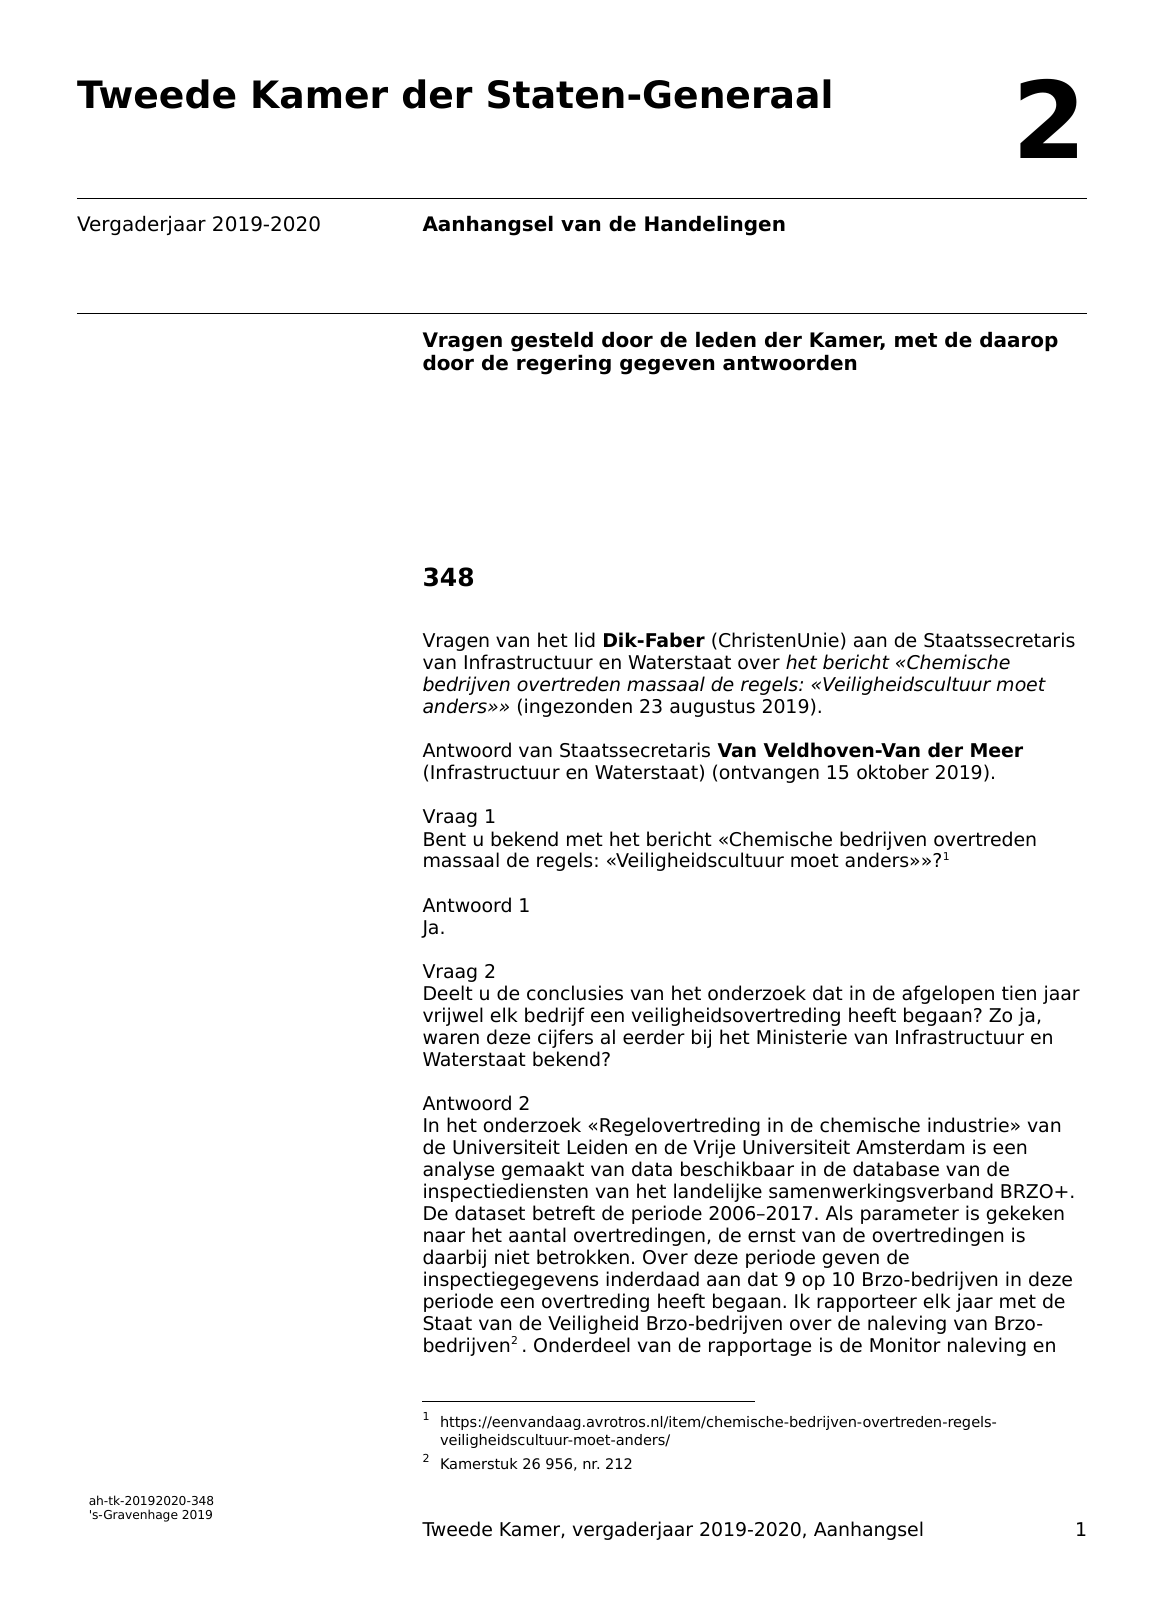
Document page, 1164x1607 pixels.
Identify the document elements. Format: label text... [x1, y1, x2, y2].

table_header 2 [886, 59, 1087, 198]
text Vraag 2 [422, 961, 1087, 983]
text Vragen van het lid Dik-Faber (ChristenUnie) aan de Staatssecretaris van Infrastructuur en Waterstaat over het bericht «Chemische bedrijven overtreden massaal de regels: «Veiligheidscultuur moet anders»» (ingezonden 23 augustus 2019). [422, 630, 1087, 718]
table_cell Vragen gesteld door de leden der Kamer, met de daarop door de regering gegeven antwoorden [422, 314, 1087, 375]
table_cell Aanhangsel van de Handelingen [422, 199, 1087, 313]
text Deelt u de conclusies van het onderzoek dat in de afgelopen tien jaar vrijwel elk bedrijf een veiligheidsovertreding heeft begaan? Zo ja, waren deze cijfers al eerder bij het Ministerie van Infrastructuur en Waterstaat bekend? [422, 983, 1087, 1071]
text ah-tk-20192020-348 [88, 1494, 323, 1508]
table_cell Vergaderjaar 2019-2020 [77, 199, 422, 313]
text 348 [422, 563, 1087, 592]
text In het onderzoek «Regelovertreding in de chemische industrie» van de Universiteit Leiden en de Vrije Universiteit Amsterdam is een analyse gemaakt van data beschikbaar in de database van de inspectiediensten van het landelijke samenwerkingsverband BRZO+. De dataset betreft de periode 2006–2017. Als parameter is gekeken naar het aantal overtredingen, de ernst van de overtredingen is daarbij niet betrokken. Over deze periode geven de inspectiegegevens inderdaad aan dat 9 op 10 Brzo-bedrijven in deze periode een overtreding heeft begaan. Ik rapporteer elk jaar met de Staat van de Veiligheid Brzo-bedrijven over de naleving van Brzo-bedrijven. Onderdeel van de rapportage is de Monitor naleving en [422, 1115, 1087, 1357]
text https://eenvandaag.avrotros.nl/item/chemische-bedrijven-overtreden-regels-veiligheidscultuur-moet-anders/ [422, 1410, 1087, 1449]
text Vraag 1 [422, 806, 1087, 828]
text Kamerstuk 26 956, nr. 212 [422, 1452, 1087, 1474]
text Antwoord 1 [422, 894, 1087, 917]
text Antwoord 2 [422, 1093, 1087, 1115]
text Bent u bekend met het bericht «Chemische bedrijven overtreden massaal de regels: «Veiligheidscultuur moet anders»»? [422, 828, 1087, 872]
table_cell [77, 314, 422, 375]
text Antwoord van Staatssecretaris Van Veldhoven-Van der Meer (Infrastructuur en Waterstaat) (ontvangen 15 oktober 2019). [422, 740, 1087, 784]
text 's-Gravenhage 2019 [88, 1508, 323, 1522]
table_header Tweede Kamer der Staten-Generaal [77, 59, 886, 198]
text Ja. [422, 917, 1087, 938]
